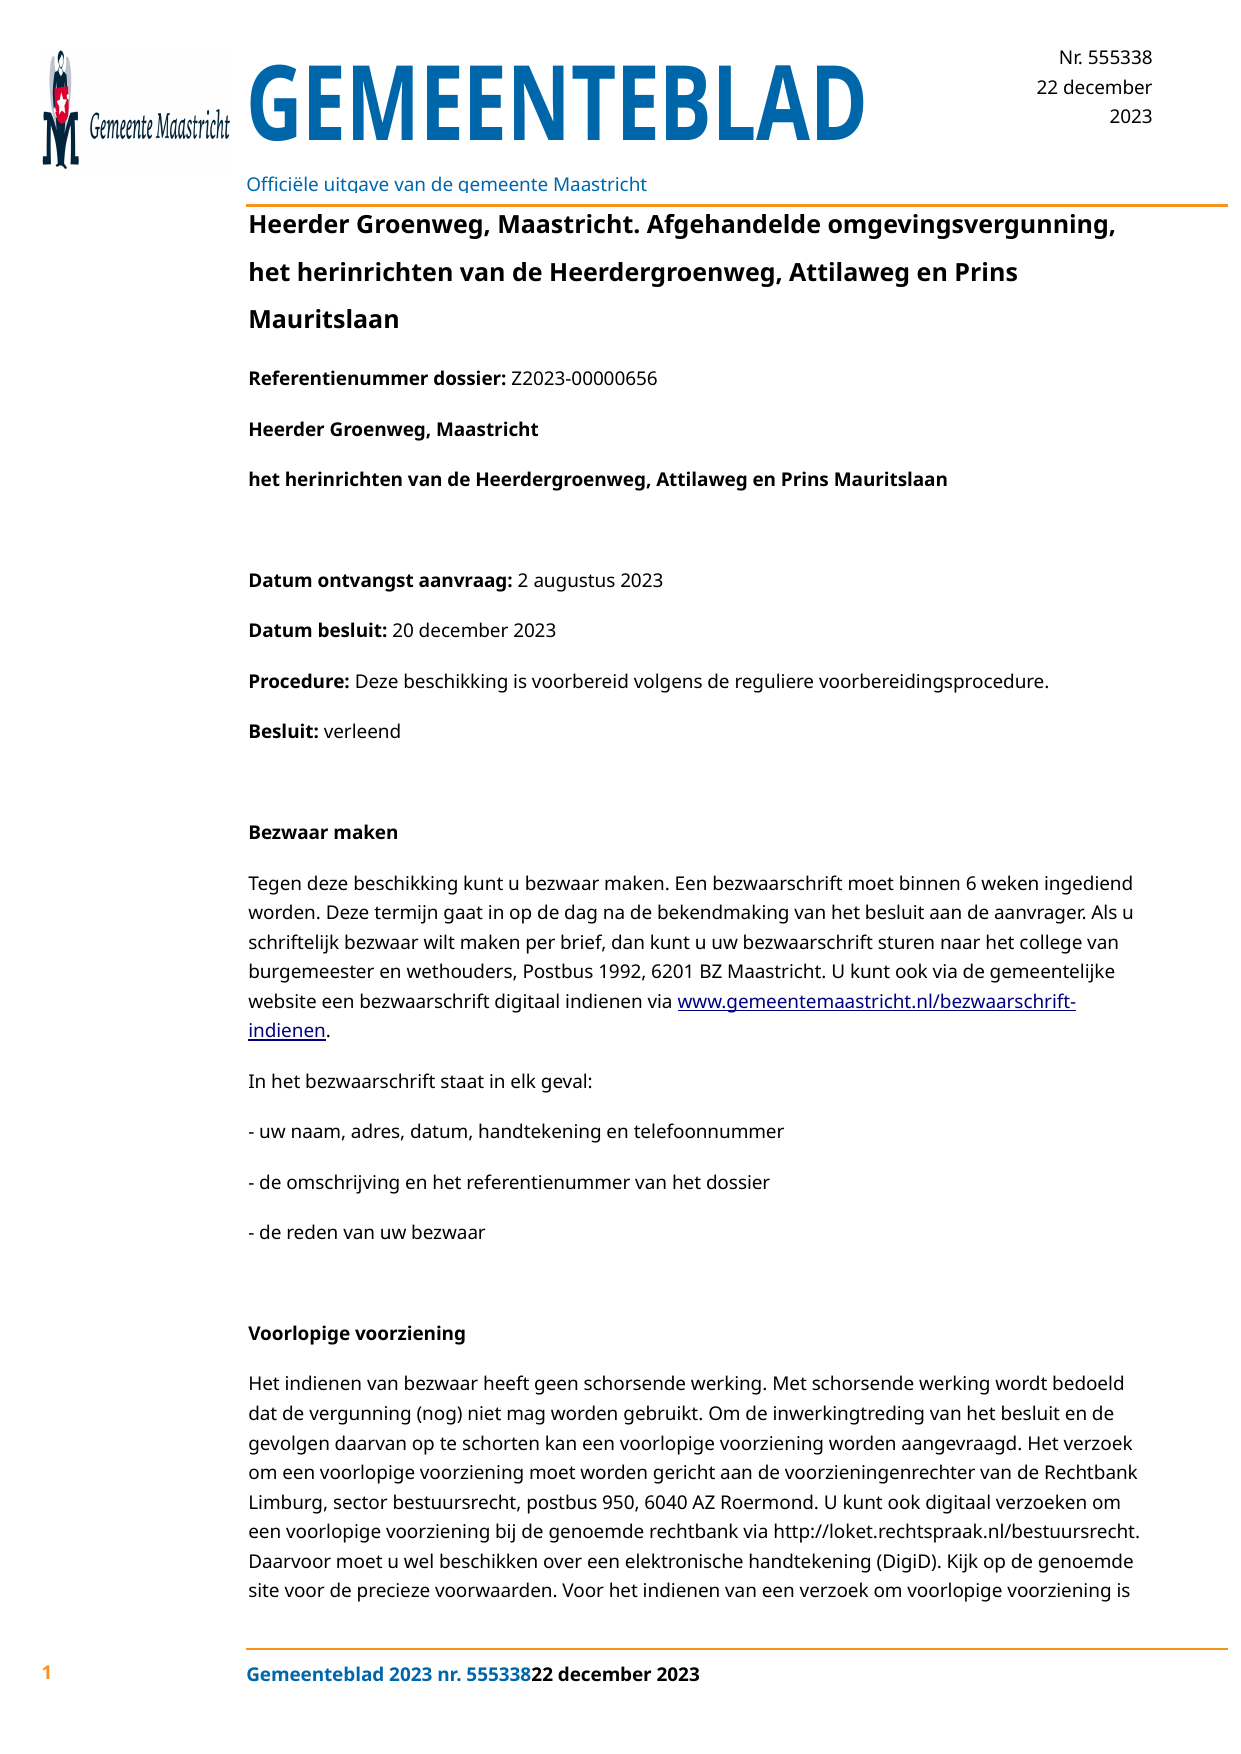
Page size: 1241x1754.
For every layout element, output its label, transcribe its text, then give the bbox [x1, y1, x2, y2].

picture [41, 47, 231, 172]
text Besluit: verleend [248, 718, 1152, 744]
text Referentienummer dossier: Z2023-00000656 [248, 366, 1152, 391]
text Bezwaar maken [248, 819, 1152, 845]
text Datum ontvangst aanvraag: 2 augustus 2023 [248, 567, 1152, 593]
text Heerder Groenweg, Maastricht [248, 416, 1152, 442]
text Datum besluit: 20 december 2023 [248, 618, 1152, 643]
text In het bezwaarschrift staat in elk geval: [248, 1068, 1152, 1094]
text Tegen deze beschikking kunt u bezwaar maken. Een bezwaarschrift moet binnen 6 weken ingediend worden. Deze termijn gaat in op de dag na de bekendmaking van het besluit aan de aanvrager. Als u schriftelijk bezwaar wilt maken per brief, dan kunt u uw bezwaarschrift sturen naar het college van burgemeester en wethouders, Postbus 1992, 6201 BZ Maastricht. U kunt ook via de gemeentelijke website een bezwaarschrift digitaal indienen via www.gemeentemaastricht.nl/bezwaarschrift-indienen. [248, 870, 1152, 1043]
text Heerder Groenweg, Maastricht. Afgehandelde omgevingsvergunning, het herinrichten van de Heerdergroenweg, Attilaweg en Prins Mauritslaan [248, 207, 1152, 336]
text - de omschrijving en het referentienummer van het dossier [248, 1169, 1152, 1194]
text - uw naam, adres, datum, handtekening en telefoonnummer [248, 1118, 1152, 1144]
text Procedure: Deze beschikking is voorbereid volgens de reguliere voorbereidingsprocedure. [248, 668, 1152, 694]
text Voorlopige voorziening [248, 1320, 1152, 1346]
text Het indienen van bezwaar heeft geen schorsende werking. Met schorsende werking wordt bedoeld dat de vergunning (nog) niet mag worden gebruikt. Om de inwerkingtreding van het besluit en de gevolgen daarvan op te schorten kan een voorlopige voorziening worden aangevraagd. Het verzoek om een voorlopige voorziening moet worden gericht aan de voorzieningenrechter van de Rechtbank Limburg, sector bestuursrecht, postbus 950, 6040 AZ Roermond. U kunt ook digitaal verzoeken om een voorlopige voorziening bij de genoemde rechtbank via http://loket.rechtspraak.nl/bestuursrecht. Daarvoor moet u wel beschikken over een elektronische handtekening (DigiD). Kijk op de genoemde site voor de precieze voorwaarden. Voor het indienen van een verzoek om voorlopige voorziening is [248, 1371, 1152, 1603]
text - de reden van uw bezwaar [248, 1219, 1152, 1245]
text het herinrichten van de Heerdergroenweg, Attilaweg en Prins Mauritslaan [248, 466, 1152, 492]
